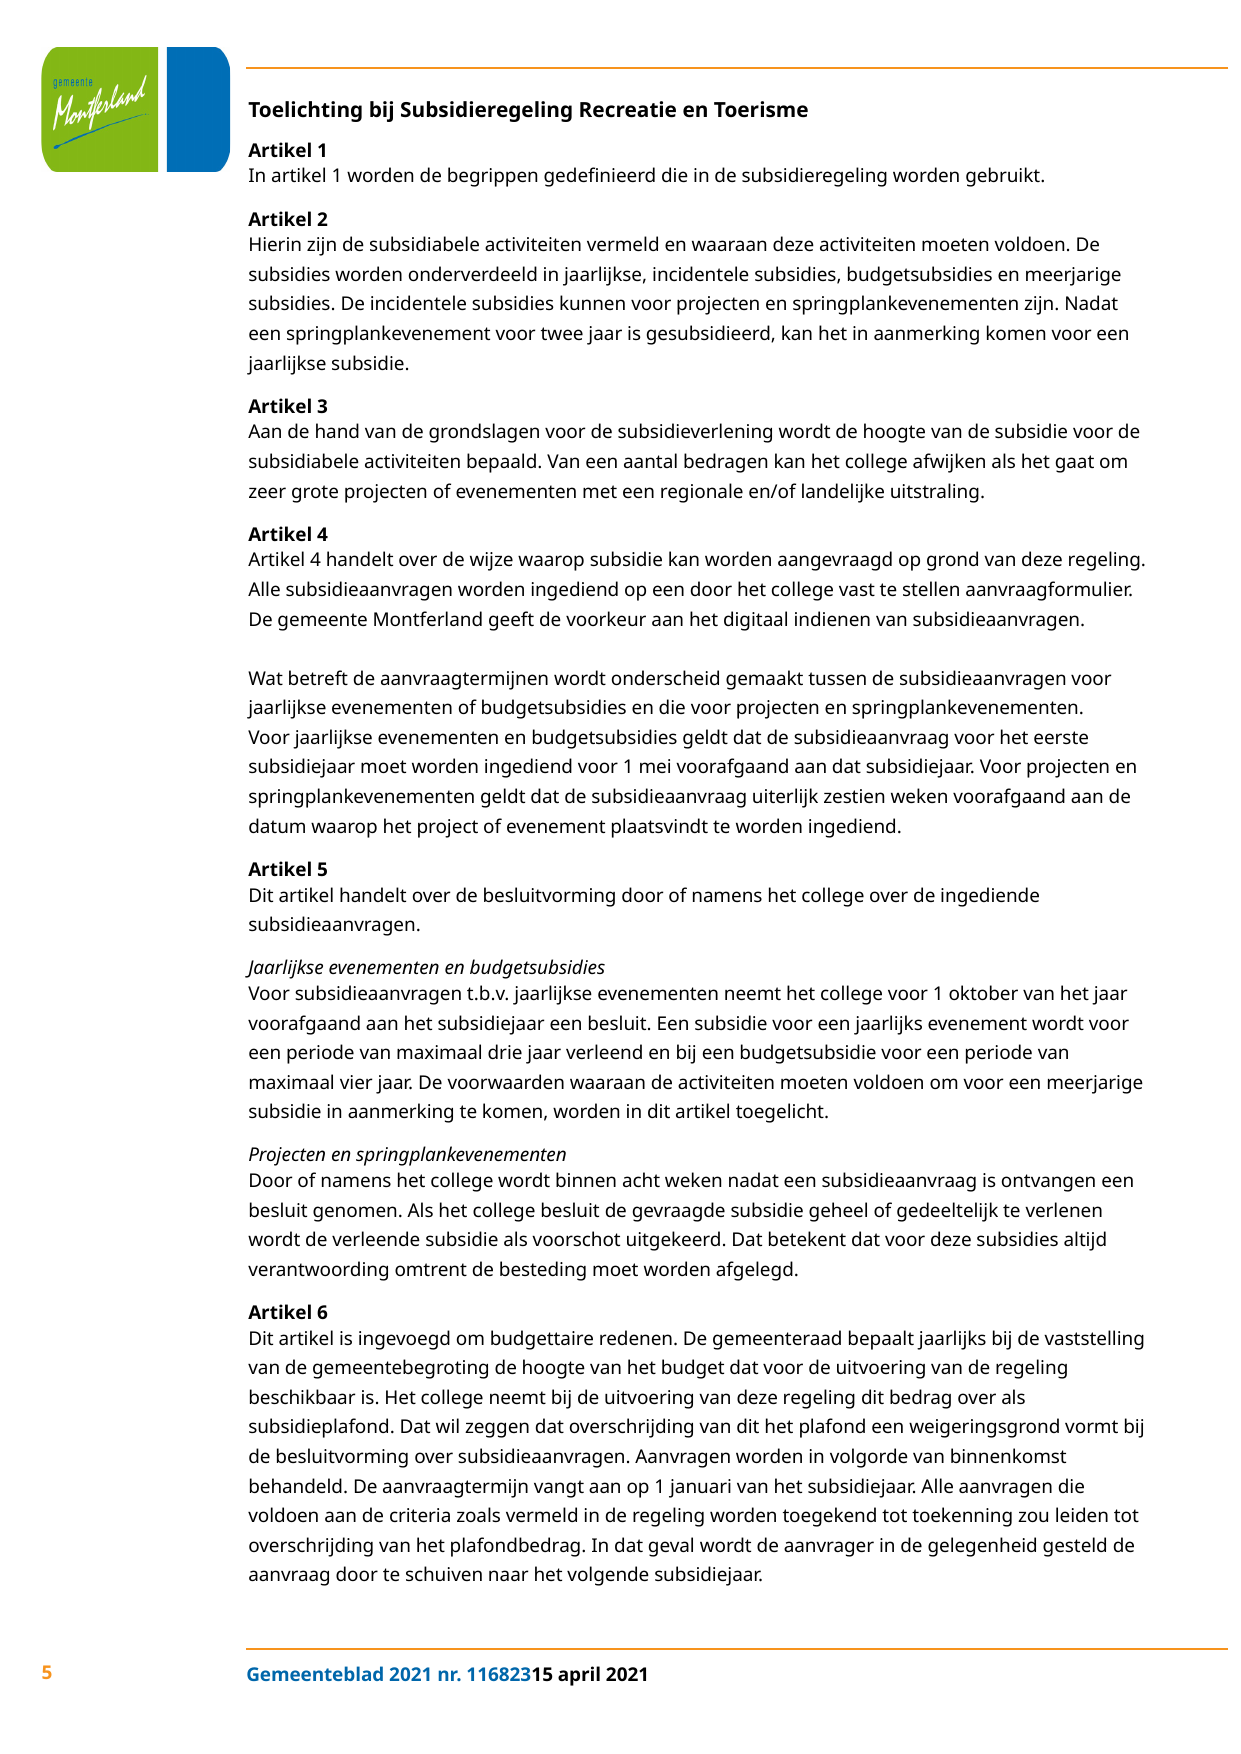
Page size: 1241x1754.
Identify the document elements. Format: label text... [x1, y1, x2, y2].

text Dit artikel handelt over de besluitvorming door of namens het college over de ingediende subsidieaanvragen. [248, 882, 1152, 937]
text Artikel 5 [248, 856, 1152, 882]
text Artikel 1 [248, 137, 1152, 163]
text Jaarlijkse evenementen en budgetsubsidies [248, 954, 1152, 980]
text Hierin zijn de subsidiabele activiteiten vermeld en waaraan deze activiteiten moeten voldoen. De subsidies worden onderverdeeld in jaarlijkse, incidentele subsidies, budgetsubsidies en meerjarige subsidies. De incidentele subsidies kunnen voor projecten en springplankevenementen zijn. Nadat een springplankevenement voor twee jaar is gesubsidieerd, kan het in aanmerking komen voor een jaarlijkse subsidie. [248, 231, 1152, 376]
text Artikel 4 handelt over de wijze waarop subsidie kan worden aangevraagd op grond van deze regeling. Alle subsidieaanvragen worden ingediend op een door het college vast te stellen aanvraagformulier. De gemeente Montferland geeft de voorkeur aan het digitaal indienen van subsidieaanvragen. [248, 547, 1152, 632]
text Dit artikel is ingevoegd om budgettaire redenen. De gemeenteraad bepaalt jaarlijks bij de vaststelling van de gemeentebegroting de hoogte van het budget dat voor de uitvoering van de regeling beschikbaar is. Het college neemt bij de uitvoering van deze regeling dit bedrag over als subsidieplafond. Dat wil zeggen dat overschrijding van dit het plafond een weigeringsgrond vormt bij de besluitvorming over subsidieaanvragen. Aanvragen worden in volgorde van binnenkomst behandeld. De aanvraagtermijn vangt aan op 1 januari van het subsidiejaar. Alle aanvragen die voldoen aan de criteria zoals vermeld in de regeling worden toegekend tot toekenning zou leiden tot overschrijding van het plafondbedrag. In dat geval wordt de aanvrager in de gelegenheid gesteld de aanvraag door te schuiven naar het volgende subsidiejaar. [248, 1325, 1152, 1587]
text Artikel 6 [248, 1299, 1152, 1325]
text Artikel 3 [248, 393, 1152, 419]
text Voor jaarlijkse evenementen en budgetsubsidies geldt dat de subsidieaanvraag voor het eerste subsidiejaar moet worden ingediend voor 1 mei voorafgaand aan dat subsidiejaar. Voor projecten en springplankevenementen geldt dat de subsidieaanvraag uiterlijk zestien weken voorafgaand aan de datum waarop het project of evenement plaatsvindt te worden ingediend. [248, 724, 1152, 839]
text Wat betreft de aanvraagtermijnen wordt onderscheid gemaakt tussen de subsidieaanvragen voor jaarlijkse evenementen of budgetsubsidies en die voor projecten en springplankevenementen. [248, 665, 1152, 720]
text Artikel 2 [248, 206, 1152, 231]
text Door of namens het college wordt binnen acht weken nadat een subsidieaanvraag is ontvangen een besluit genomen. Als het college besluit de gevraagde subsidie geheel of gedeeltelijk te verlenen wordt de verleende subsidie als voorschot uitgekeerd. Dat betekent dat voor deze subsidies altijd verantwoording omtrent de besteding moet worden afgelegd. [248, 1167, 1152, 1282]
text Voor subsidieaanvragen t.b.v. jaarlijkse evenementen neemt het college voor 1 oktober van het jaar voorafgaand aan het subsidiejaar een besluit. Een subsidie voor een jaarlijks evenement wordt voor een periode van maximaal drie jaar verleend en bij een budgetsubsidie voor een periode van maximaal vier jaar. De voorwaarden waaraan de activiteiten moeten voldoen om voor een meerjarige subsidie in aanmerking te komen, worden in dit artikel toegelicht. [248, 980, 1152, 1124]
picture [41, 47, 231, 172]
text Toelichting bij Subsidieregeling Recreatie en Toerisme [248, 95, 1152, 123]
text In artikel 1 worden de begrippen gedefinieerd die in de subsidieregeling worden gebruikt. [248, 163, 1152, 188]
text Aan de hand van de grondslagen voor de subsidieverlening wordt de hoogte van de subsidie voor de subsidiabele activiteiten bepaald. Van een aantal bedragen kan het college afwijken als het gaat om zeer grote projecten of evenementen met een regionale en/of landelijke uitstraling. [248, 419, 1152, 503]
text Projecten en springplankevenementen [248, 1142, 1152, 1167]
text Artikel 4 [248, 521, 1152, 547]
